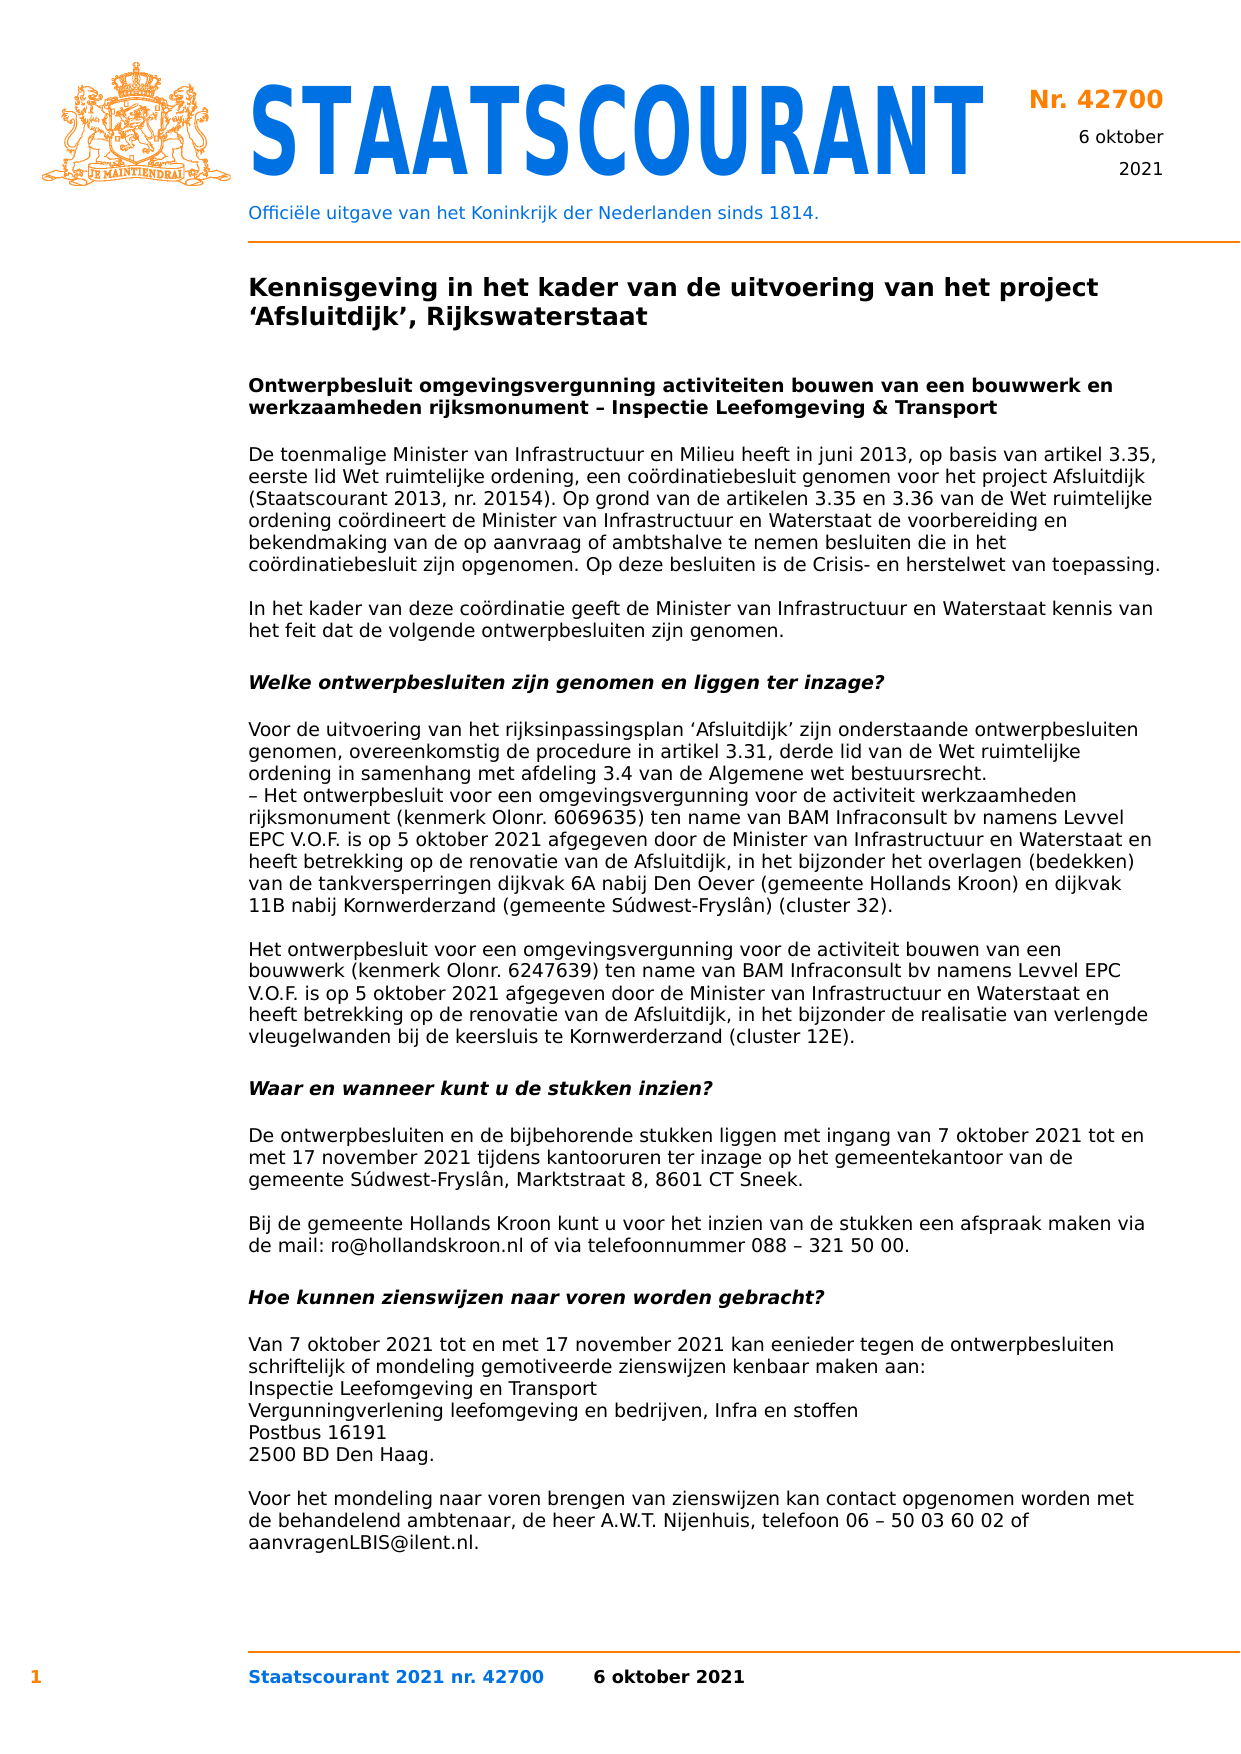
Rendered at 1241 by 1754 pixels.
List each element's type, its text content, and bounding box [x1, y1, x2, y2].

subtitle Hoe kunnen zienswijzen naar voren worden gebracht? [248, 1287, 1163, 1309]
subtitle Waar en wanneer kunt u de stukken inzien? [248, 1078, 1163, 1100]
table_header STAATSCOURANT [248, 62, 998, 203]
text Voor de uitvoering van het rijksinpassingsplan ‘Afsluitdijk’ zijn onderstaande ontwerpbesluiten genomen, overeenkomstig de procedure in artikel 3.31, derde lid van de Wet ruimtelijke ordening in samenhang met afdeling 3.4 van de Algemene wet bestuursrecht. [248, 719, 1163, 785]
subtitle Welke ontwerpbesluiten zijn genomen en liggen ter inzage? [248, 672, 1163, 694]
table_header Nr. 42700 [998, 62, 1240, 121]
text Vergunningverlening leefomgeving en bedrijven, Infra en stoffen [248, 1400, 1163, 1422]
text 2500 BD Den Haag. [248, 1444, 1163, 1466]
text De toenmalige Minister van Infrastructuur en Milieu heeft in juni 2013, op basis van artikel 3.35, eerste lid Wet ruimtelijke ordening, een coördinatiebesluit genomen voor het project Afsluitdijk (Staatscourant 2013, nr. 20154). Op grond van de artikelen 3.35 en 3.36 van de Wet ruimtelijke ordening coördineert de Minister van Infrastructuur en Waterstaat de voorbereiding en bekendmaking van de op aanvraag of ambtshalve te nemen besluiten die in het coördinatiebesluit zijn opgenomen. Op deze besluiten is de Crisis- en herstelwet van toepassing. [248, 444, 1163, 576]
text Het ontwerpbesluit voor een omgevingsvergunning voor de activiteit bouwen van een bouwwerk (kenmerk Olonr. 6247639) ten name van BAM Infraconsult bv namens Levvel EPC V.O.F. is op 5 oktober 2021 afgegeven door de Minister van Infrastructuur en Waterstaat en heeft betrekking op de renovatie van de Afsluitdijk, in het bijzonder de realisatie van verlengde vleugelwanden bij de keersluis te Korn­werderzand (cluster 12E). [248, 938, 1163, 1048]
text Voor het mondeling naar voren brengen van zienswijzen kan contact opgenomen worden met de behandelend ambtenaar, de heer A.W.T. Nijenhuis, telefoon 06 – 50 03 60 02 of aanvragenLBIS@ilent.nl. [248, 1488, 1163, 1554]
table_cell 6 oktober [998, 121, 1240, 153]
text In het kader van deze coördinatie geeft de Minister van Infrastructuur en Waterstaat kennis van het feit dat de volgende ontwerpbesluiten zijn genomen. [248, 598, 1163, 642]
subtitle Ontwerpbesluit omgevingsvergunning activiteiten bouwen van een bouwwerk en werkzaamheden rijksmonument – Inspectie Leefomgeving & Transport [248, 375, 1163, 419]
text Van 7 oktober 2021 tot en met 17 november 2021 kan eenieder tegen de ontwerpbesluiten schriftelijk of mondeling gemotiveerde ziens­wijzen kenbaar maken aan: [248, 1334, 1163, 1378]
text – Het ontwerpbesluit voor een omgevingsvergunning voor de activiteit werkzaamheden rijksmonument (kenmerk Olonr. 6069635) ten name van BAM Infraconsult bv namens Levvel EPC V.O.F. is op 5 oktober 2021 afgegeven door de Minister van Infrastructuur en Waterstaat en heeft betrekking op de renovatie van de Afsluitdijk, in het bijzonder het overlagen (bedekken) van de tankversperringen dijkvak 6A nabij Den Oever (gemeente Hollands Kroon) en dijkvak 11B nabij Kornwerderzand (gemeente Súdwest-Fryslân) (cluster 32). [248, 785, 1163, 917]
table_cell 2021 [998, 153, 1240, 203]
text De ontwerpbesluiten en de bijbehorende stukken liggen met ingang van 7 oktober 2021 tot en met 17 november 2021 tijdens kantooruren ter inzage op het gemeentekantoor van de gemeente Súdwest-Fryslân, Marktstraat 8, 8601 CT Sneek. [248, 1125, 1163, 1191]
picture [41, 62, 231, 186]
text Bij de gemeente Hollands Kroon kunt u voor het inzien van de stukken een afspraak maken via de mail: ro@hollandskroon.nl of via telefoonnummer 088 – 321 50 00. [248, 1213, 1163, 1257]
subtitle Kennisgeving in het kader van de uitvoering van het project ‘Afsluitdijk’, Rijkswaterstaat [248, 273, 1163, 331]
text Inspectie Leefomgeving en Transport [248, 1378, 1163, 1400]
table_header [25, 62, 248, 241]
table_cell Officiële uitgave van het Koninkrijk der Nederlanden sinds 1814. [248, 203, 1240, 241]
text Postbus 16191 [248, 1422, 1163, 1444]
